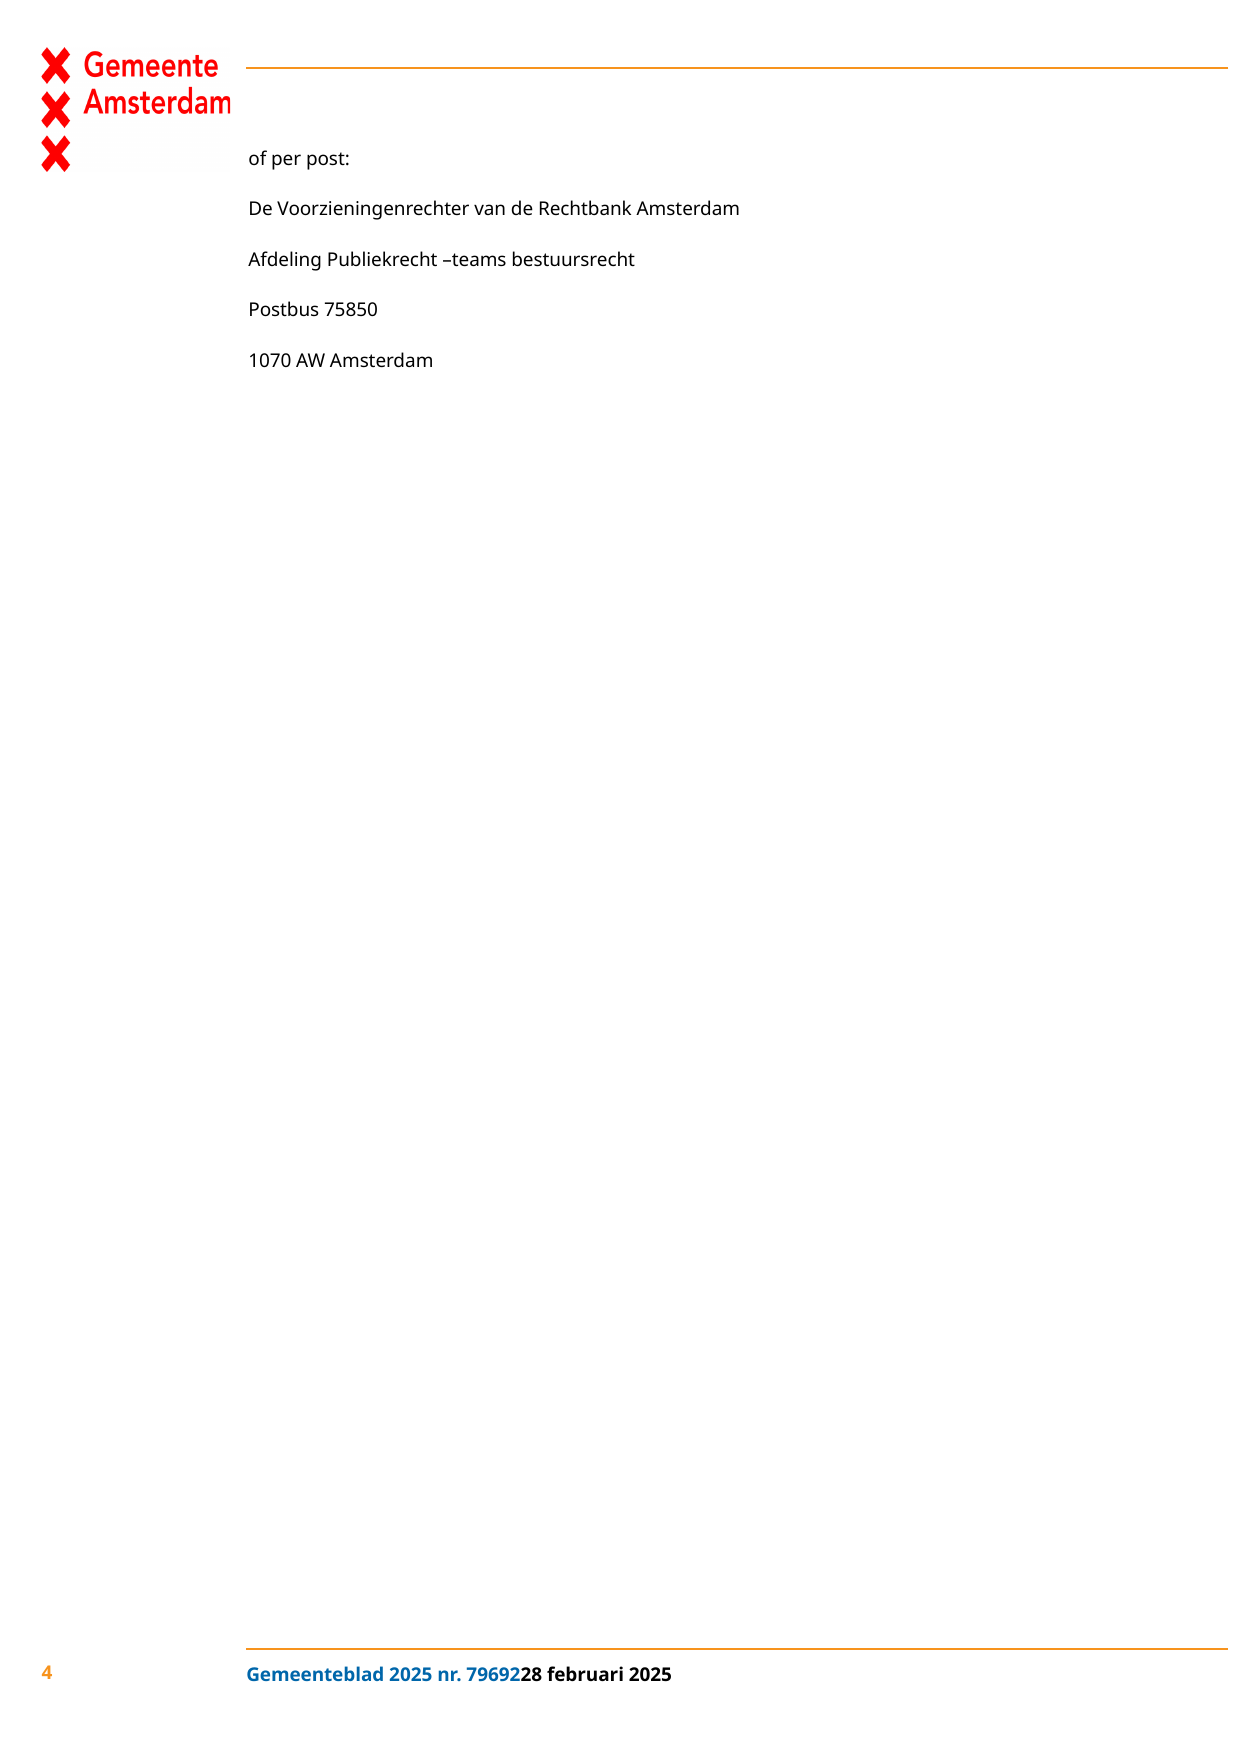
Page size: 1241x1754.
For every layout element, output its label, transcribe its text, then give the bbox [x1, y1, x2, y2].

text Postbus 75850 [248, 296, 1152, 322]
text 1070 AW Amsterdam [248, 347, 1152, 373]
text of per post: [248, 145, 1152, 171]
picture [41, 47, 231, 172]
text Afdeling Publiekrecht –teams bestuursrecht [248, 246, 1152, 272]
text De Voorzieningenrechter van de Rechtbank Amsterdam [248, 196, 1152, 221]
